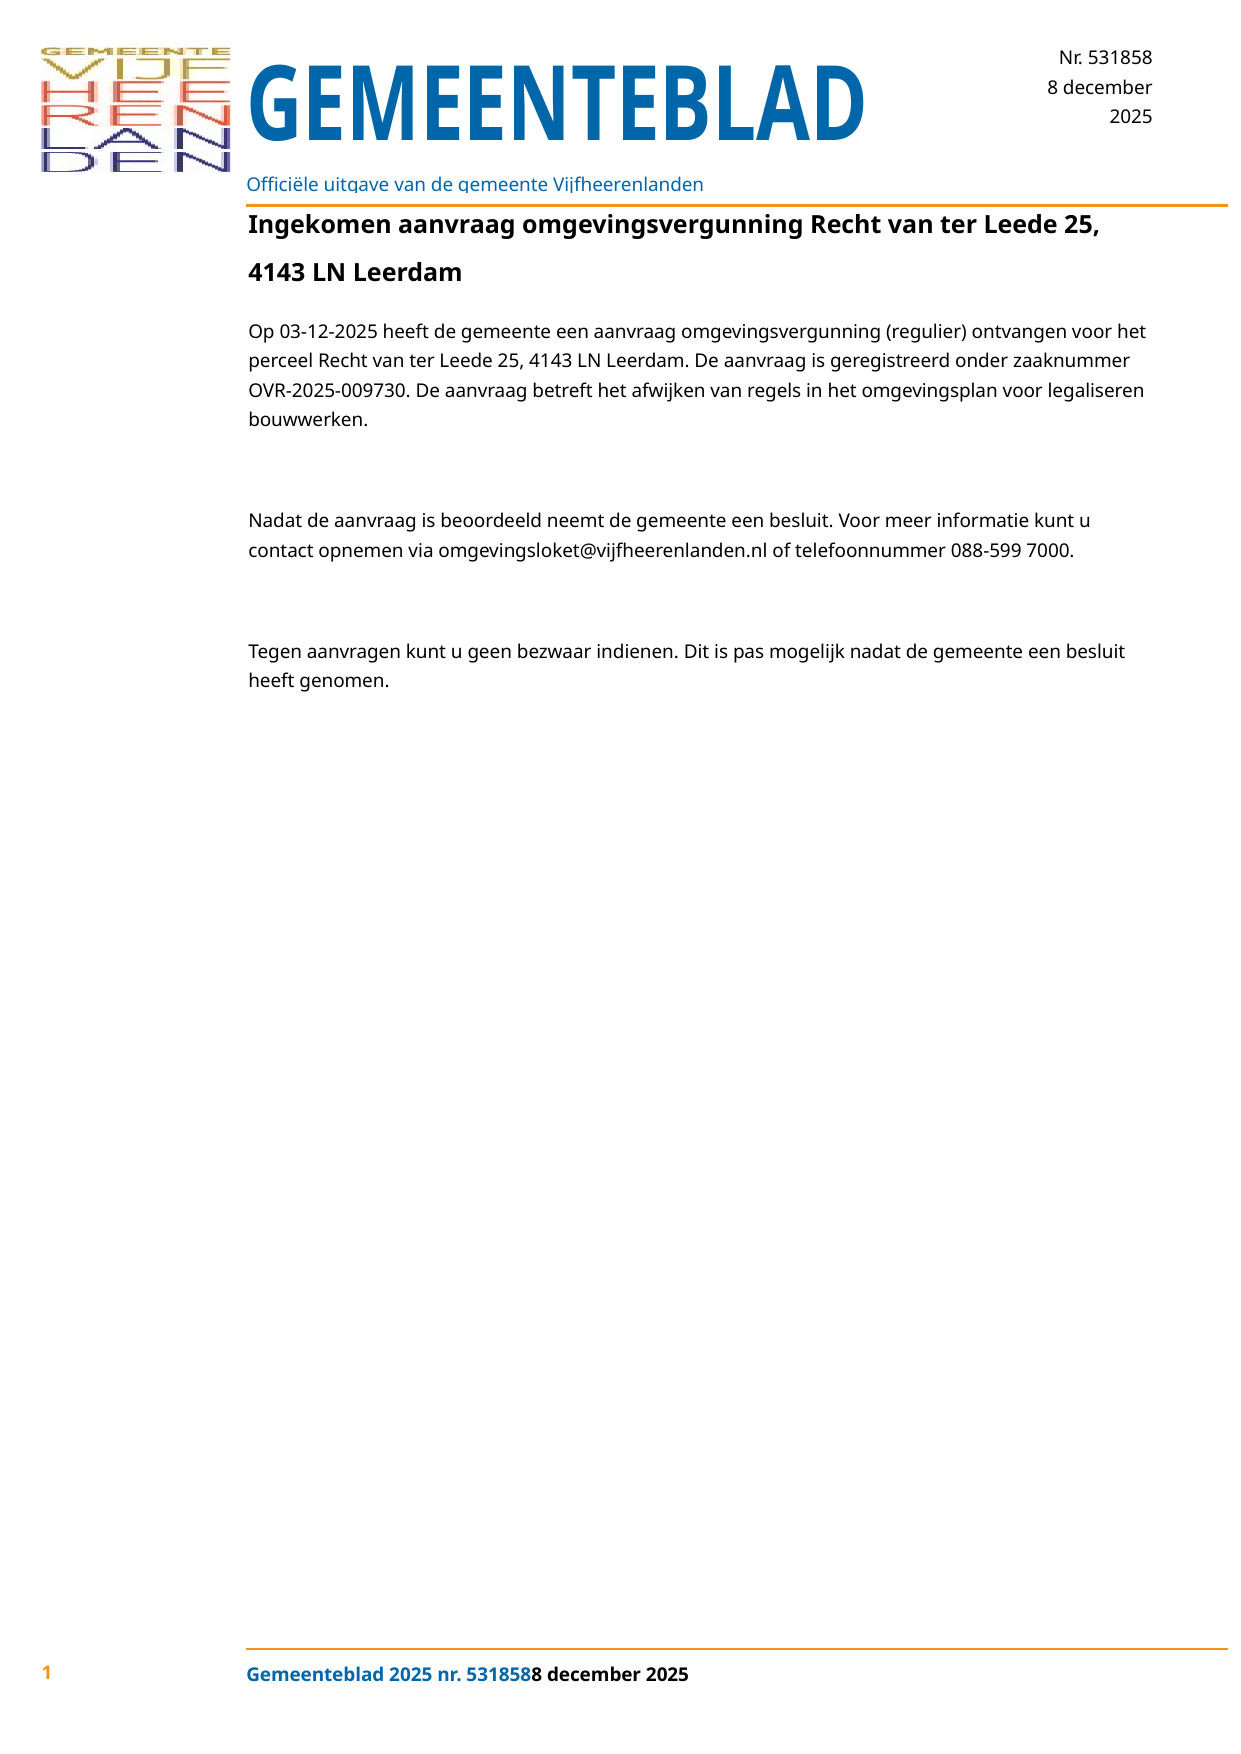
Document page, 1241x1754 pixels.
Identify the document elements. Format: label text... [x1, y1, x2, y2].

text Op 03-12-2025 heeft de gemeente een aanvraag omgevingsvergunning (regulier) ontvangen voor het perceel Recht van ter Leede 25, 4143 LN Leerdam. De aanvraag is geregistreerd onder zaaknummer OVR-2025-009730. De aanvraag betreft het afwijken van regels in het omgevingsplan voor legaliseren bouwwerken. [248, 318, 1152, 432]
text Ingekomen aanvraag omgevingsvergunning Recht van ter Leede 25, 4143 LN Leerdam [248, 207, 1152, 288]
picture [41, 47, 231, 172]
text Tegen aanvragen kunt u geen bezwaar indienen. Dit is pas mogelijk nadat de gemeente een besluit heeft genomen. [248, 638, 1152, 693]
text Nadat de aanvraag is beoordeeld neemt de gemeente een besluit. Voor meer informatie kunt u contact opnemen via omgevingsloket@vijfheerenlanden.nl of telefoonnummer 088-599 7000. [248, 507, 1152, 563]
